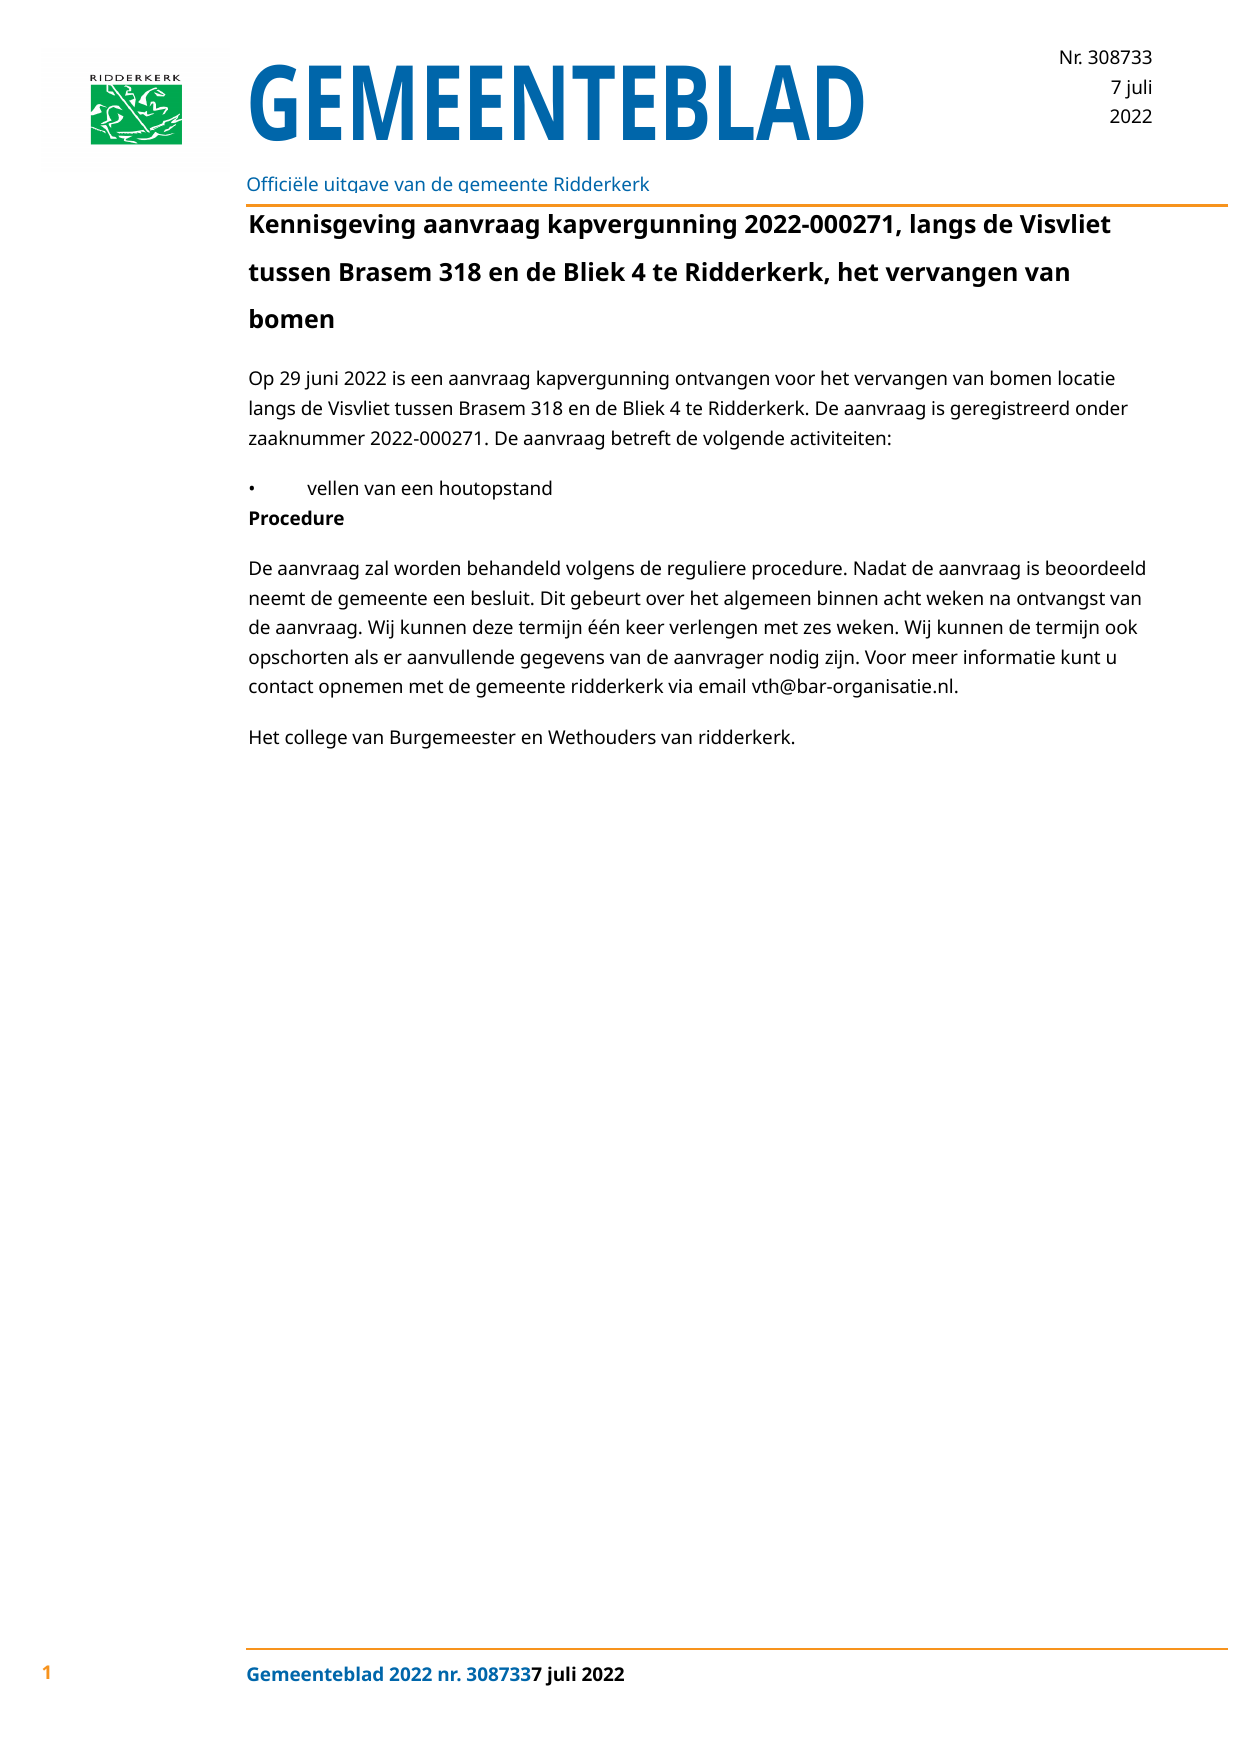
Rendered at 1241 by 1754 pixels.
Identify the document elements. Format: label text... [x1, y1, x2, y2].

text Procedure [248, 505, 1152, 530]
text Kennisgeving aanvraag kapvergunning 2022-000271, langs de Visvliet tussen Brasem 318 en de Bliek 4 te Ridderkerk, het vervangen van bomen [248, 207, 1152, 336]
list vellen van een houtopstand [248, 475, 1152, 501]
text De aanvraag zal worden behandeld volgens de reguliere procedure. Nadat de aanvraag is beoordeeld neemt de gemeente een besluit. Dit gebeurt over het algemeen binnen acht weken na ontvangst van de aanvraag. Wij kunnen deze termijn één keer verlengen met zes weken. Wij kunnen de termijn ook opschorten als er aanvullende gegevens van de aanvrager nodig zijn. Voor meer informatie kunt u contact opnemen met de gemeente ridderkerk via email vth@bar-organisatie.nl. [248, 555, 1152, 699]
picture [41, 47, 231, 172]
text Op 29 juni 2022 is een aanvraag kapvergunning ontvangen voor het vervangen van bomen locatie langs de Visvliet tussen Brasem 318 en de Bliek 4 te Ridderkerk. De aanvraag is geregistreerd onder zaaknummer 2022-000271. De aanvraag betreft de volgende activiteiten: [248, 366, 1152, 450]
text Het college van Burgemeester en Wethouders van ridderkerk. [248, 724, 1152, 749]
